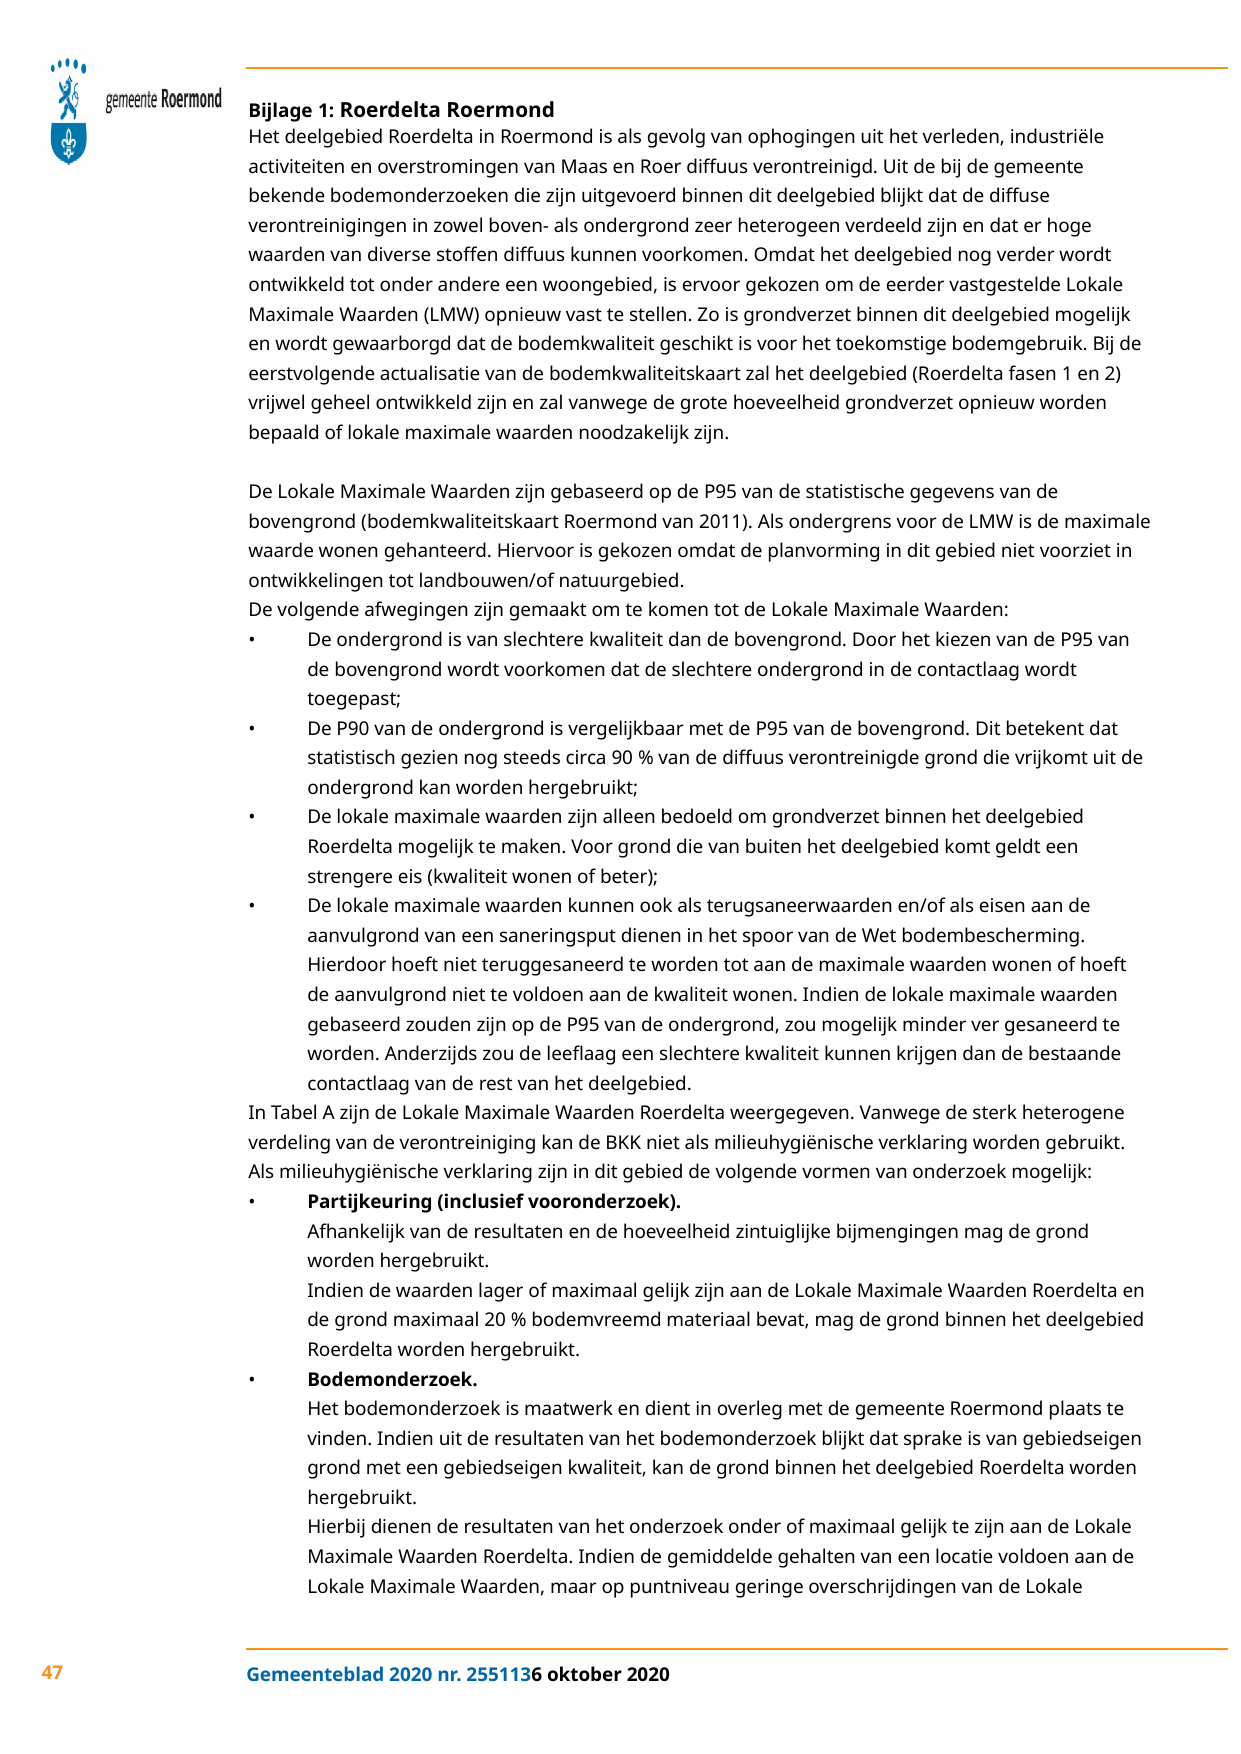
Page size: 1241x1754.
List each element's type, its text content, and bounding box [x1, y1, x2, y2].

list De lokale maximale waarden kunnen ook als terugsaneerwaarden en/of als eisen aan de aanvulgrond van een saneringsput dienen in het spoor van de Wet bodembescherming. Hierdoor hoeft niet teruggesaneerd te worden tot aan de maximale waarden wonen of hoeft de aanvulgrond niet te voldoen aan de kwaliteit wonen. Indien de lokale maximale waarden gebaseerd zouden zijn op de P95 van de ondergrond, zou mogelijk minder ver gesaneerd te worden. Anderzijds zou de leeflaag een slechtere kwaliteit kunnen krijgen dan de bestaande contactlaag van de rest van het deelgebied. [248, 892, 1152, 1096]
list Afhankelijk van de resultaten en de hoeveelheid zintuiglijke bijmengingen mag de grond worden hergebruikt. [248, 1218, 1152, 1273]
list Indien de waarden lager of maximaal gelijk zijn aan de Lokale Maximale Waarden Roerdelta en de grond maximaal 20 % bodemvreemd materiaal bevat, mag de grond binnen het deelgebied Roerdelta worden hergebruikt. [248, 1277, 1152, 1362]
list Hierbij dienen de resultaten van het onderzoek onder of maximaal gelijk te zijn aan de Lokale Maximale Waarden Roerdelta. Indien de gemiddelde gehalten van een locatie voldoen aan de Lokale Maximale Waarden, maar op puntniveau geringe overschrijdingen van de Lokale [248, 1514, 1152, 1599]
text In Tabel A zijn de Lokale Maximale Waarden Roerdelta weergegeven. Vanwege de sterk heterogene verdeling van de verontreiniging kan de BKK niet als milieuhygiënische verklaring worden gebruikt. Als milieuhygiënische verklaring zijn in dit gebied de volgende vormen van onderzoek mogelijk: [248, 1099, 1152, 1184]
text Bijlage 1: Roerdelta Roermond [248, 95, 1152, 123]
list De P90 van de ondergrond is vergelijkbaar met de P95 van de bovengrond. Dit betekent dat statistisch gezien nog steeds circa 90 % van de diffuus verontreinigde grond die vrijkomt uit de ondergrond kan worden hergebruikt; [248, 715, 1152, 800]
list Het bodemonderzoek is maatwerk en dient in overleg met de gemeente Roermond plaats te vinden. Indien uit de resultaten van het bodemonderzoek blijkt dat sprake is van gebiedseigen grond met een gebiedseigen kwaliteit, kan de grond binnen het deelgebied Roerdelta worden hergebruikt. [248, 1395, 1152, 1510]
list De lokale maximale waarden zijn alleen bedoeld om grondverzet binnen het deelgebied Roerdelta mogelijk te maken. Voor grond die van buiten het deelgebied komt geldt een strengere eis (kwaliteit wonen of beter); [248, 804, 1152, 889]
text De Lokale Maximale Waarden zijn gebaseerd op de P95 van de statistische gegevens van de bovengrond (bodemkwaliteitskaart Roermond van 2011). Als ondergrens voor de LMW is de maximale waarde wonen gehanteerd. Hiervoor is gekozen omdat de planvorming in dit gebied niet voorziet in ontwikkelingen tot landbouwen/of natuurgebied. [248, 478, 1152, 593]
list Partijkeuring (inclusief vooronderzoek). [248, 1188, 1152, 1214]
picture [41, 47, 231, 172]
text De volgende afwegingen zijn gemaakt om te komen tot de Lokale Maximale Waarden: [248, 597, 1152, 622]
list De ondergrond is van slechtere kwaliteit dan de bovengrond. Door het kiezen van de P95 van de bovengrond wordt voorkomen dat de slechtere ondergrond in de contactlaag wordt toegepast; [248, 626, 1152, 711]
text Het deelgebied Roerdelta in Roermond is als gevolg van ophogingen uit het verleden, industriële activiteiten en overstromingen van Maas en Roer diffuus verontreinigd. Uit de bij de gemeente bekende bodemonderzoeken die zijn uitgevoerd binnen dit deelgebied blijkt dat de diffuse verontreinigingen in zowel boven- als ondergrond zeer heterogeen verdeeld zijn en dat er hoge waarden van diverse stoffen diffuus kunnen voorkomen. Omdat het deelgebied nog verder wordt ontwikkeld tot onder andere een woongebied, is ervoor gekozen om de eerder vastgestelde Lokale Maximale Waarden (LMW) opnieuw vast te stellen. Zo is grondverzet binnen dit deelgebied mogelijk en wordt gewaarborgd dat de bodemkwaliteit geschikt is voor het toekomstige bodemgebruik. Bij de eerstvolgende actualisatie van de bodemkwaliteitskaart zal het deelgebied (Roerdelta fasen 1 en 2) vrijwel geheel ontwikkeld zijn en zal vanwege de grote hoeveelheid grondverzet opnieuw worden bepaald of lokale maximale waarden noodzakelijk zijn. [248, 123, 1152, 445]
list Bodemonderzoek. [248, 1366, 1152, 1392]
